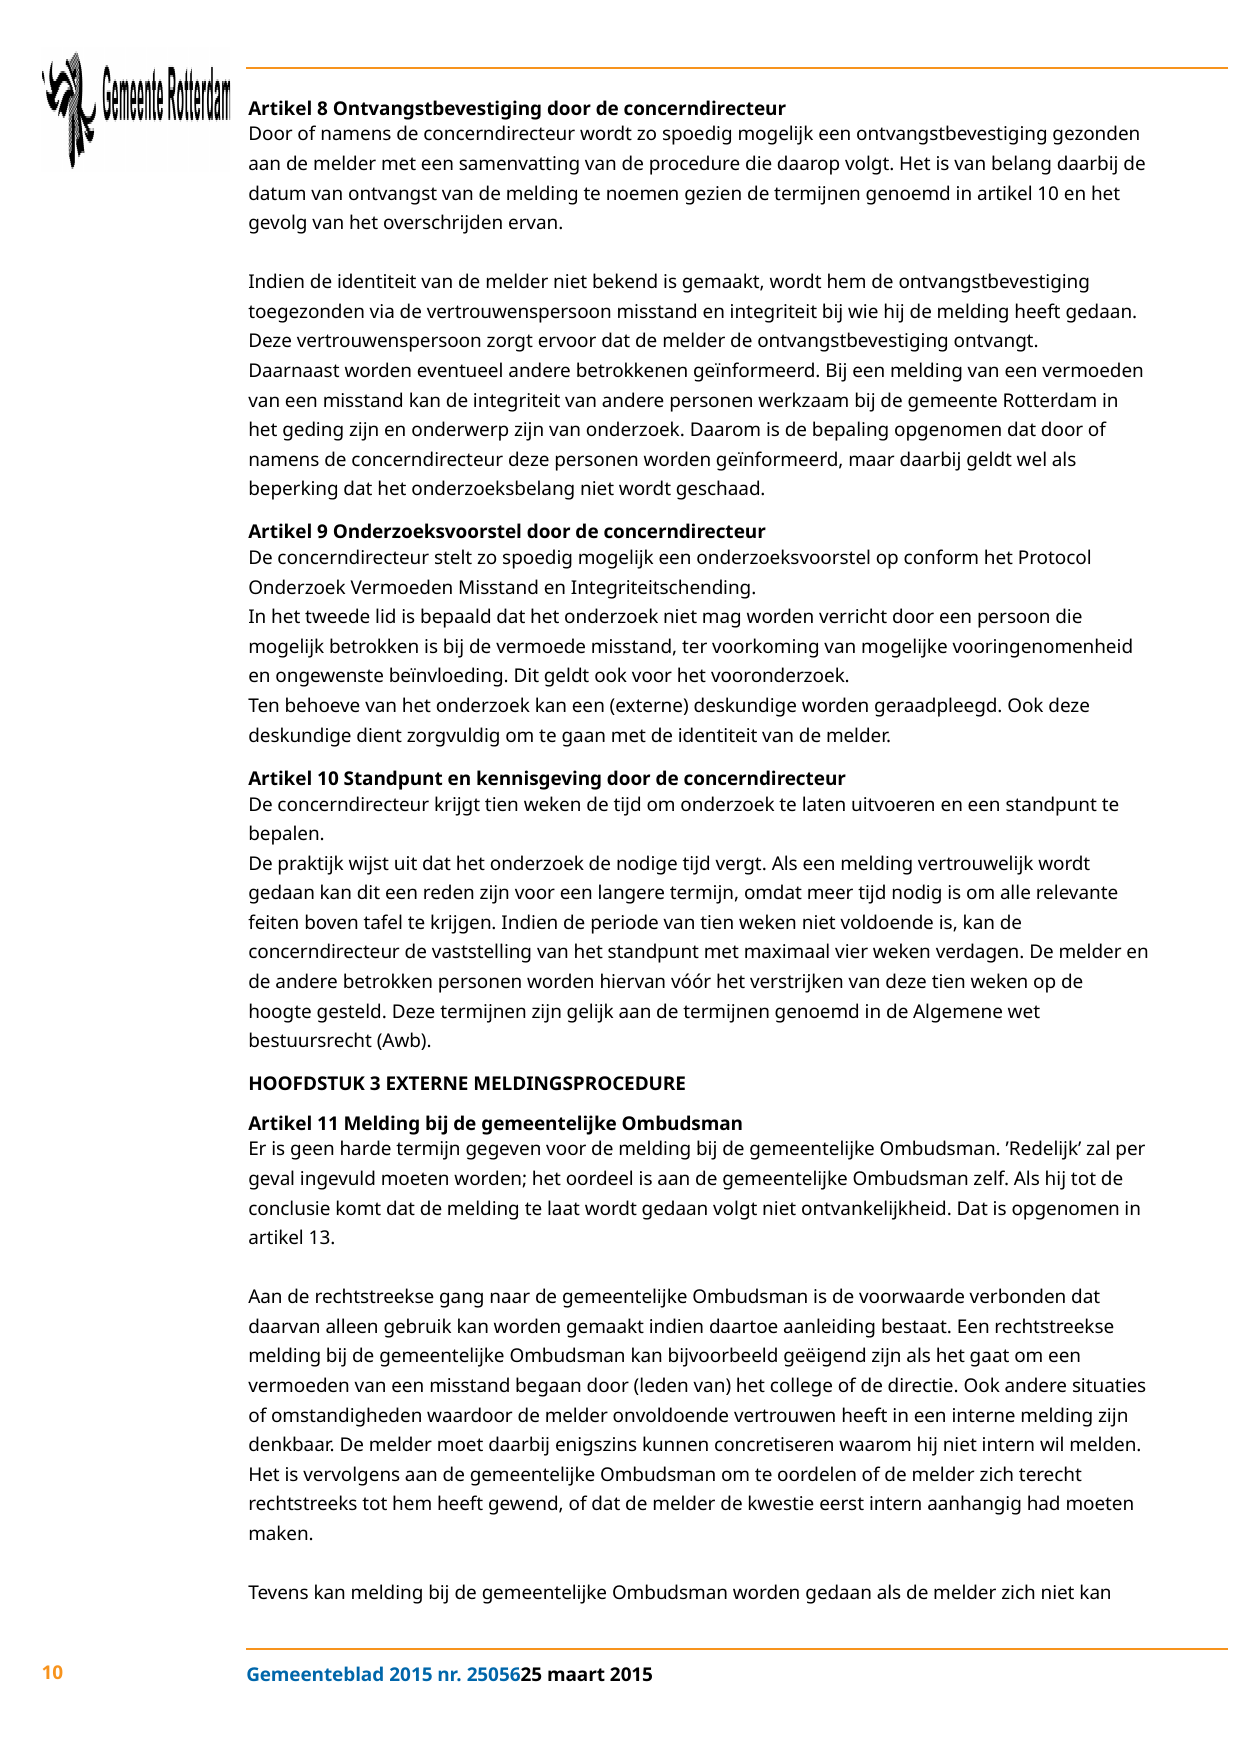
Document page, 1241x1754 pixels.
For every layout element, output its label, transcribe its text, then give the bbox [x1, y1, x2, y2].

text De praktijk wijst uit dat het onderzoek de nodige tijd vergt. Als een melding vertrouwelijk wordt gedaan kan dit een reden zijn voor een langere termijn, omdat meer tijd nodig is om alle relevante feiten boven tafel te krijgen. Indien de periode van tien weken niet voldoende is, kan de concerndirecteur de vaststelling van het standpunt met maximaal vier weken verdagen. De melder en de andere betrokken personen worden hiervan vóór het verstrijken van deze tien weken op de hoogte gesteld. Deze termijnen zijn gelijk aan de termijnen genoemd in de Algemene wet bestuursrecht (Awb). [248, 850, 1152, 1053]
text Artikel 10 Standpunt en kennisgeving door de concerndirecteur [248, 765, 1152, 791]
picture [41, 47, 231, 172]
text Artikel 9 Onderzoeksvoorstel door de concerndirecteur [248, 519, 1152, 544]
text De concerndirecteur stelt zo spoedig mogelijk een onderzoeksvoorstel op conform het Protocol Onderzoek Vermoeden Misstand en Integriteitschending. [248, 544, 1152, 600]
text Ten behoeve van het onderzoek kan een (externe) deskundige worden geraadpleegd. Ook deze deskundige dient zorgvuldig om te gaan met de identiteit van de melder. [248, 692, 1152, 748]
text Door of namens de concerndirecteur wordt zo spoedig mogelijk een ontvangstbevestiging gezonden aan de melder met een samenvatting van de procedure die daarop volgt. Het is van belang daarbij de datum van ontvangst van de melding te noemen gezien de termijnen genoemd in artikel 10 en het gevolg van het overschrijden ervan. [248, 121, 1152, 235]
text Tevens kan melding bij de gemeentelijke Ombudsman worden gedaan als de melder zich niet kan [248, 1579, 1152, 1605]
text HOOFDSTUK 3 EXTERNE MELDINGSPROCEDURE [248, 1071, 1152, 1096]
text Daarnaast worden eventueel andere betrokkenen geïnformeerd. Bij een melding van een vermoeden van een misstand kan de integriteit van andere personen werkzaam bij de gemeente Rotterdam in het geding zijn en onderwerp zijn van onderzoek. Daarom is de bepaling opgenomen dat door of namens de concerndirecteur deze personen worden geïnformeerd, maar daarbij geldt wel als beperking dat het onderzoeksbelang niet wordt geschaad. [248, 357, 1152, 501]
text Artikel 8 Ontvangstbevestiging door de concerndirecteur [248, 95, 1152, 121]
text Er is geen harde termijn gegeven voor de melding bij de gemeentelijke Ombudsman. ’Redelijk’ zal per geval ingevuld moeten worden; het oordeel is aan de gemeentelijke Ombudsman zelf. Als hij tot de conclusie komt dat de melding te laat wordt gedaan volgt niet ontvankelijkheid. Dat is opgenomen in artikel 13. [248, 1136, 1152, 1250]
text Aan de rechtstreekse gang naar de gemeentelijke Ombudsman is de voorwaarde verbonden dat daarvan alleen gebruik kan worden gemaakt indien daartoe aanleiding bestaat. Een rechtstreekse melding bij de gemeentelijke Ombudsman kan bijvoorbeeld geëigend zijn als het gaat om een vermoeden van een misstand begaan door (leden van) het college of de directie. Ook andere situaties of omstandigheden waardoor de melder onvoldoende vertrouwen heeft in een interne melding zijn denkbaar. De melder moet daarbij enigszins kunnen concretiseren waarom hij niet intern wil melden. Het is vervolgens aan de gemeentelijke Ombudsman om te oordelen of de melder zich terecht rechtstreeks tot hem heeft gewend, of dat de melder de kwestie eerst intern aanhangig had moeten maken. [248, 1283, 1152, 1546]
text Artikel 11 Melding bij de gemeentelijke Ombudsman [248, 1110, 1152, 1136]
text In het tweede lid is bepaald dat het onderzoek niet mag worden verricht door een persoon die mogelijk betrokken is bij de vermoede misstand, ter voorkoming van mogelijke vooringenomenheid en ongewenste beïnvloeding. Dit geldt ook voor het vooronderzoek. [248, 603, 1152, 688]
text De concerndirecteur krijgt tien weken de tijd om onderzoek te laten uitvoeren en een standpunt te bepalen. [248, 791, 1152, 846]
text Indien de identiteit van de melder niet bekend is gemaakt, wordt hem de ontvangstbevestiging toegezonden via de vertrouwenspersoon misstand en integriteit bij wie hij de melding heeft gedaan. Deze vertrouwenspersoon zorgt ervoor dat de melder de ontvangstbevestiging ontvangt. [248, 268, 1152, 353]
